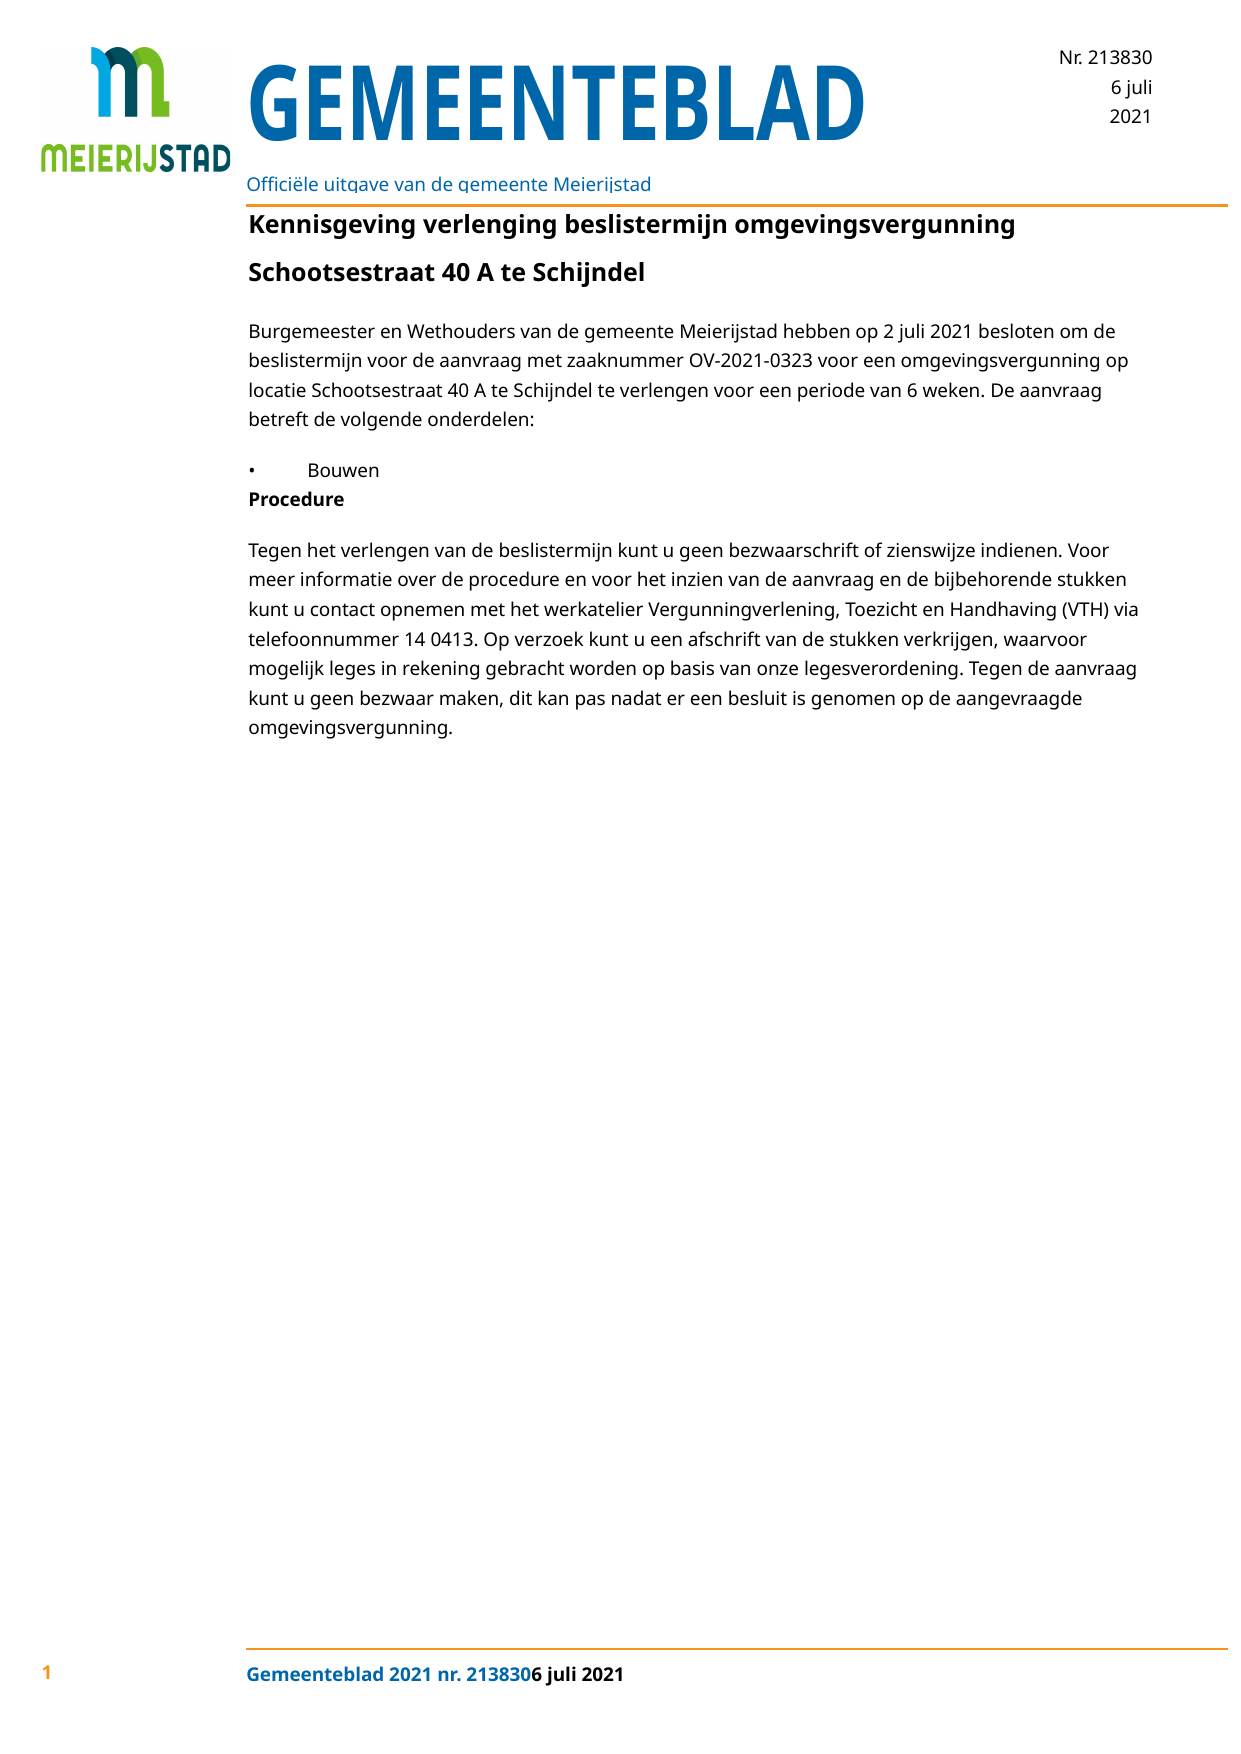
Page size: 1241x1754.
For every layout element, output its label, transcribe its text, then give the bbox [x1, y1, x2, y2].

text Tegen het verlengen van de beslistermijn kunt u geen bezwaarschrift of zienswijze indienen. Voor meer informatie over de procedure en voor het inzien van de aanvraag en de bijbehorende stukken kunt u contact opnemen met het werkatelier Vergunningverlening, Toezicht en Handhaving (VTH) via telefoonnummer 14 0413. Op verzoek kunt u een afschrift van de stukken verkrijgen, waarvoor mogelijk leges in rekening gebracht worden op basis van onze legesverordening. Tegen de aanvraag kunt u geen bezwaar maken, dit kan pas nadat er een besluit is genomen op de aangevraagde omgevingsvergunning. [248, 537, 1152, 740]
list Bouwen [248, 457, 1152, 483]
text Procedure [248, 487, 1152, 512]
text Burgemeester en Wethouders van de gemeente Meierijstad hebben op 2 juli 2021 besloten om de beslistermijn voor de aanvraag met zaaknummer OV-2021-0323 voor een omgevingsvergunning op locatie Schootsestraat 40 A te Schijndel te verlengen voor een periode van 6 weken. De aanvraag betreft de volgende onderdelen: [248, 318, 1152, 432]
picture [41, 47, 231, 172]
text Kennisgeving verlenging beslistermijn omgevingsvergunning Schootsestraat 40 A te Schijndel [248, 207, 1152, 288]
